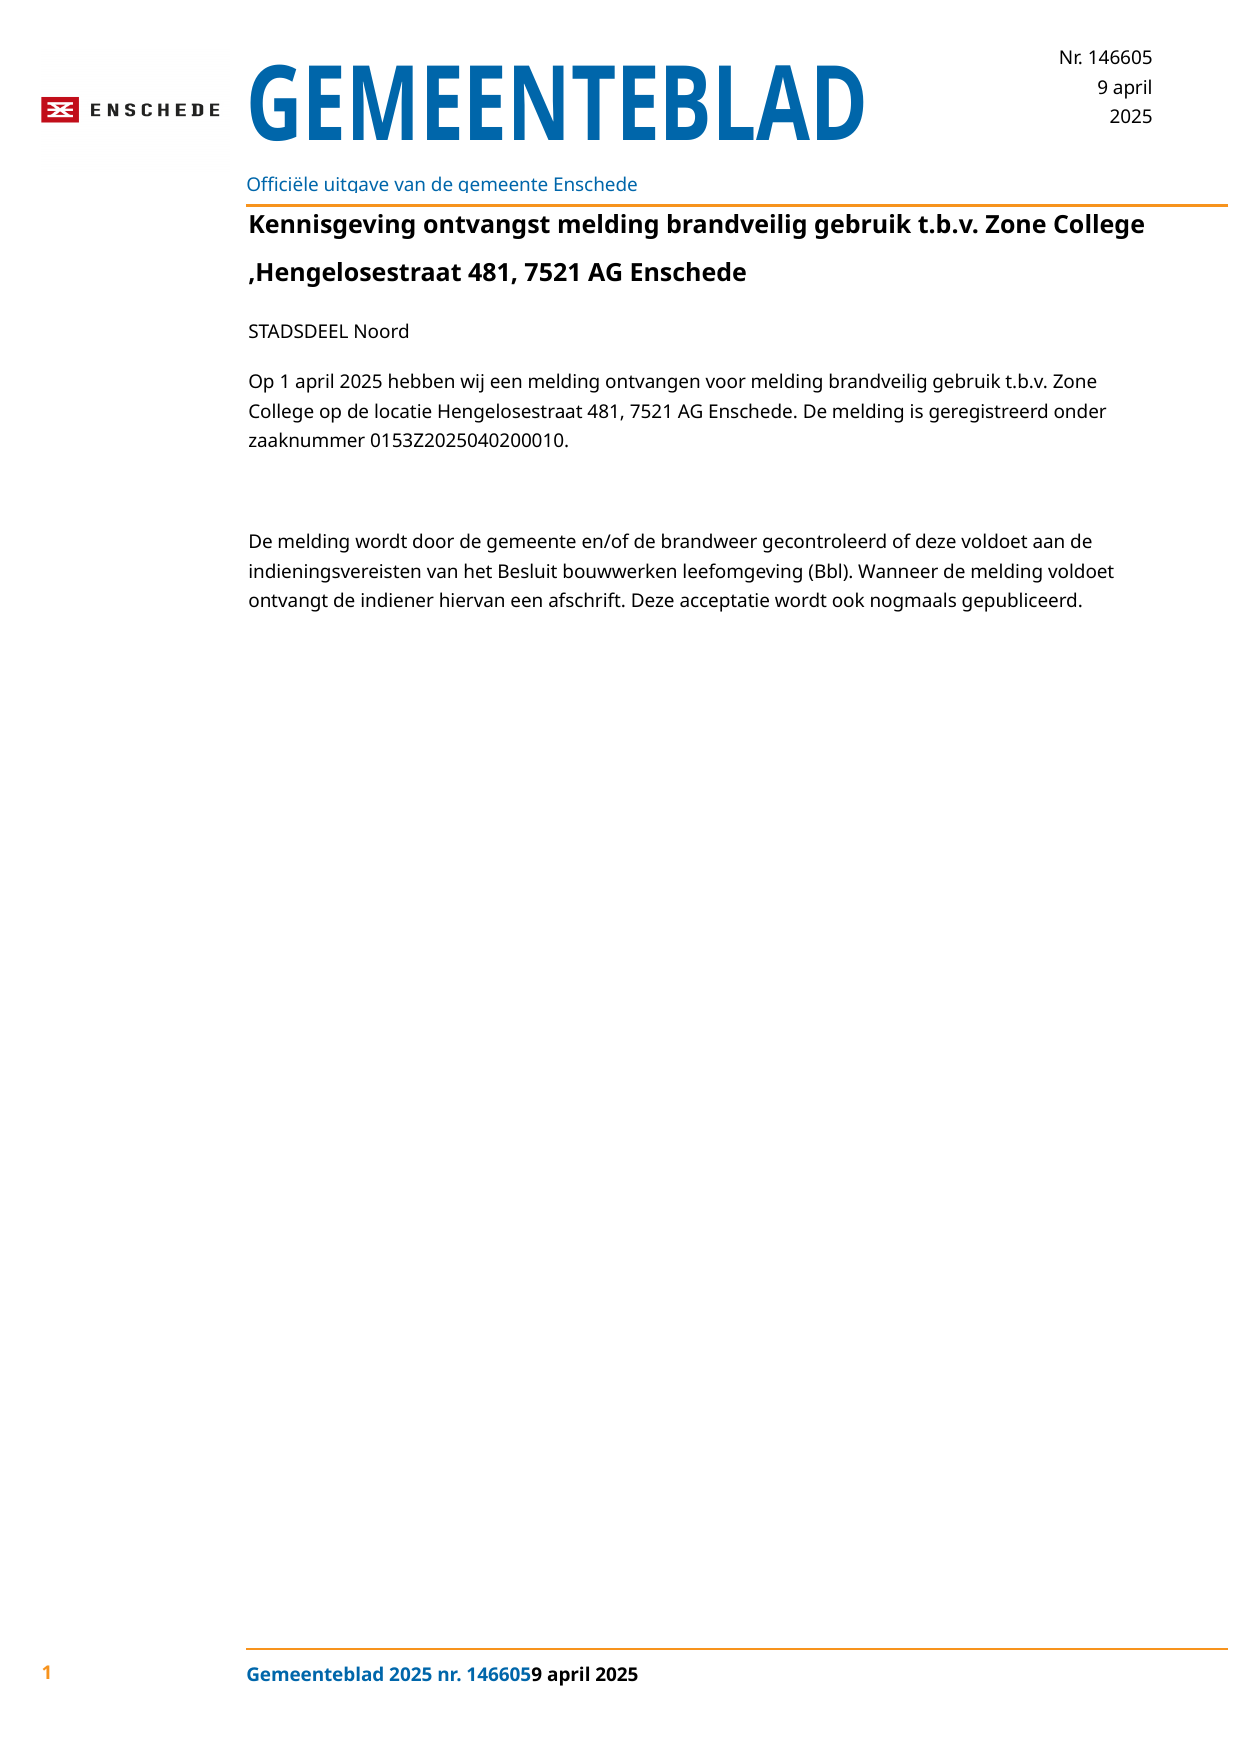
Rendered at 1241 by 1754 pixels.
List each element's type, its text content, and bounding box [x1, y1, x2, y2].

text STADSDEEL Noord [248, 318, 1152, 344]
text De melding wordt door de gemeente en/of de brandweer gecontroleerd of deze voldoet aan de indieningsvereisten van het Besluit bouwwerken leefomgeving (Bbl). Wanneer de melding voldoet ontvangt de indiener hiervan een afschrift. Deze acceptatie wordt ook nogmaals gepubliceerd. [248, 528, 1152, 613]
text Op 1 april 2025 hebben wij een melding ontvangen voor melding brandveilig gebruik t.b.v. Zone College op de locatie Hengelosestraat 481, 7521 AG Enschede. De melding is geregistreerd onder zaaknummer 0153Z2025040200010. [248, 368, 1152, 453]
text Kennisgeving ontvangst melding brandveilig gebruik t.b.v. Zone College ,Hengelosestraat 481, 7521 AG Enschede [248, 207, 1152, 288]
picture [41, 47, 231, 172]
